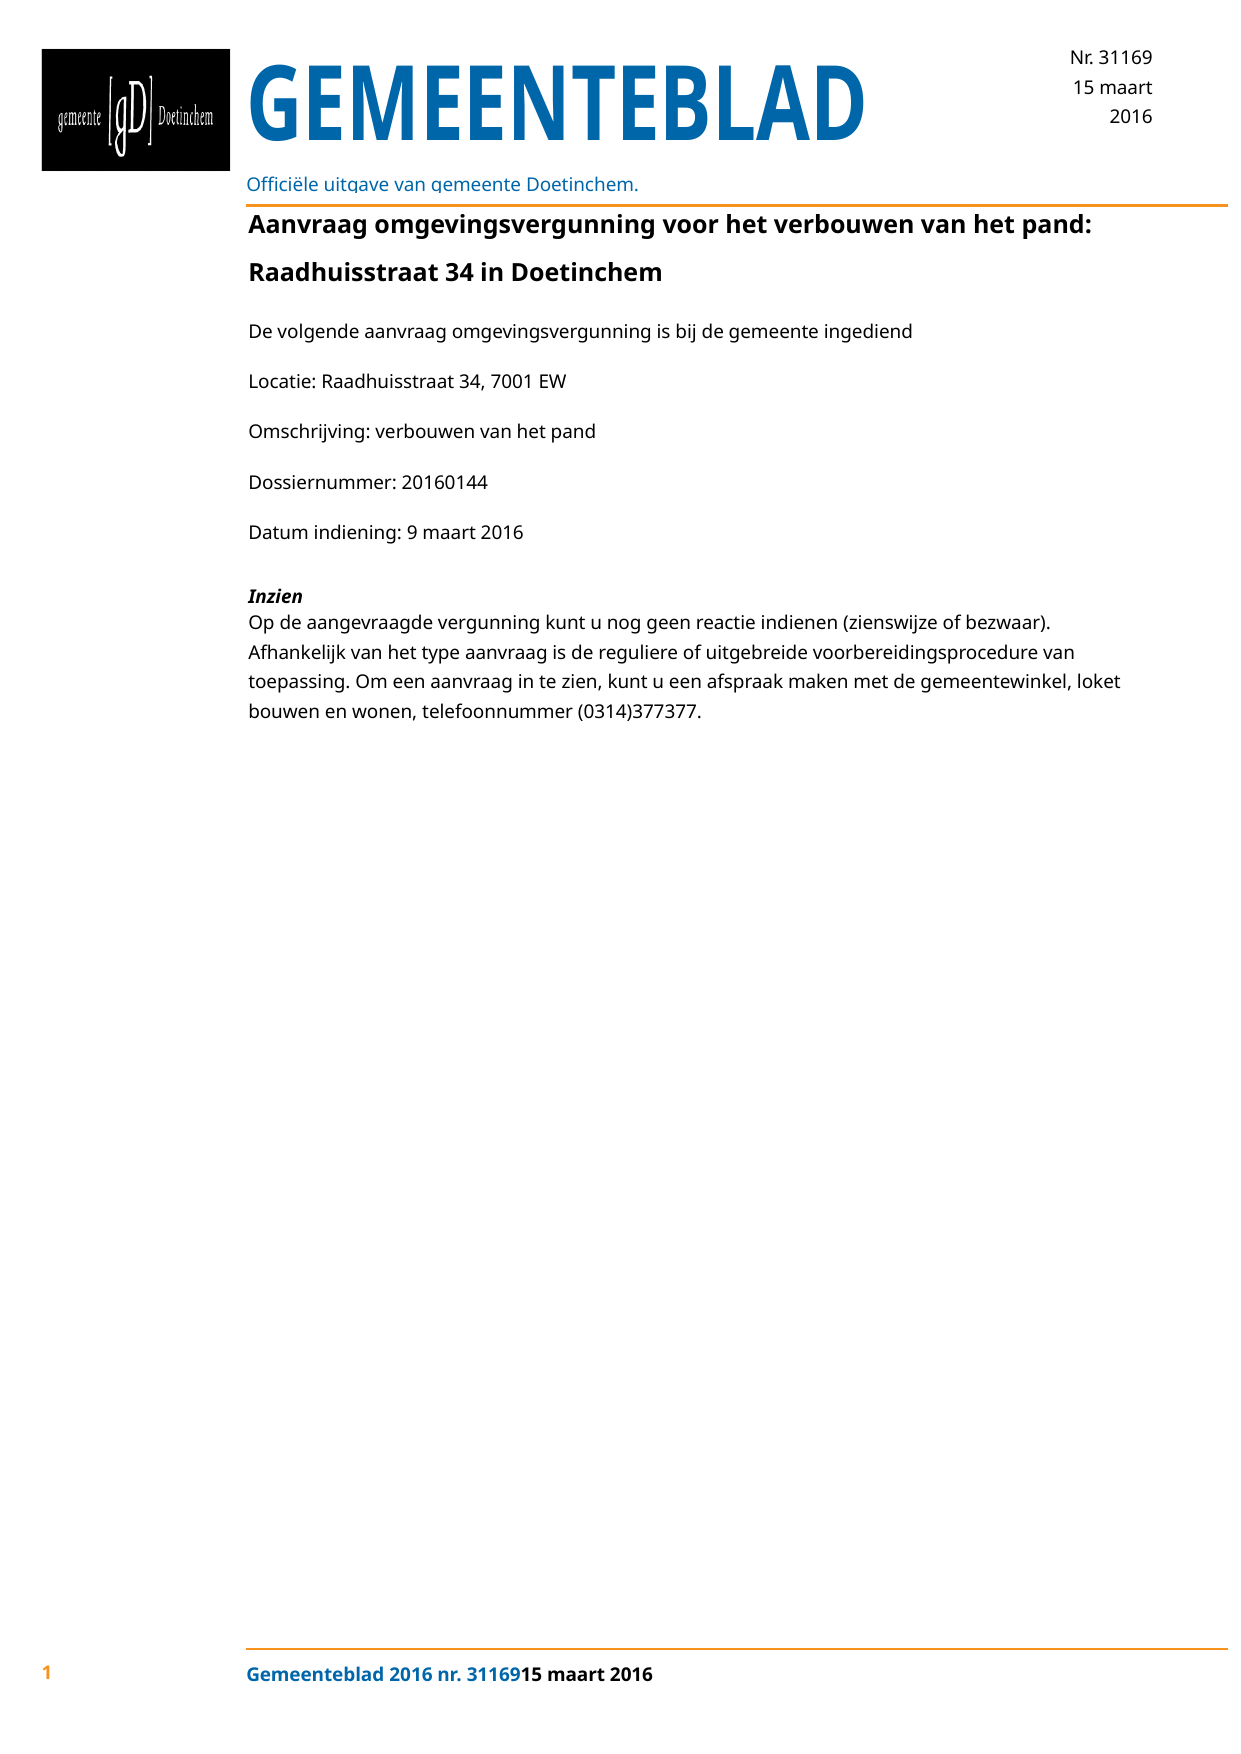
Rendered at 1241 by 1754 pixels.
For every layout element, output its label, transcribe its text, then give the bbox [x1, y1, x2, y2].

text Locatie: Raadhuisstraat 34, 7001 EW [248, 368, 1152, 394]
text Dossiernummer: 20160144 [248, 469, 1152, 495]
text Inzien [248, 583, 1152, 609]
text Datum indiening: 9 maart 2016 [248, 519, 1152, 545]
picture [41, 47, 231, 172]
text Op de aangevraagde vergunning kunt u nog geen reactie indienen (zienswijze of bezwaar). Afhankelijk van het type aanvraag is de reguliere of uitgebreide voorbereidingsprocedure van toepassing. Om een aanvraag in te zien, kunt u een afspraak maken met de gemeentewinkel, loket bouwen en wonen, telefoonnummer (0314)377377. [248, 609, 1152, 724]
text De volgende aanvraag omgevingsvergunning is bij de gemeente ingediend [248, 318, 1152, 344]
text Aanvraag omgevingsvergunning voor het verbouwen van het pand: Raadhuisstraat 34 in Doetinchem [248, 207, 1152, 288]
text Omschrijving: verbouwen van het pand [248, 419, 1152, 444]
